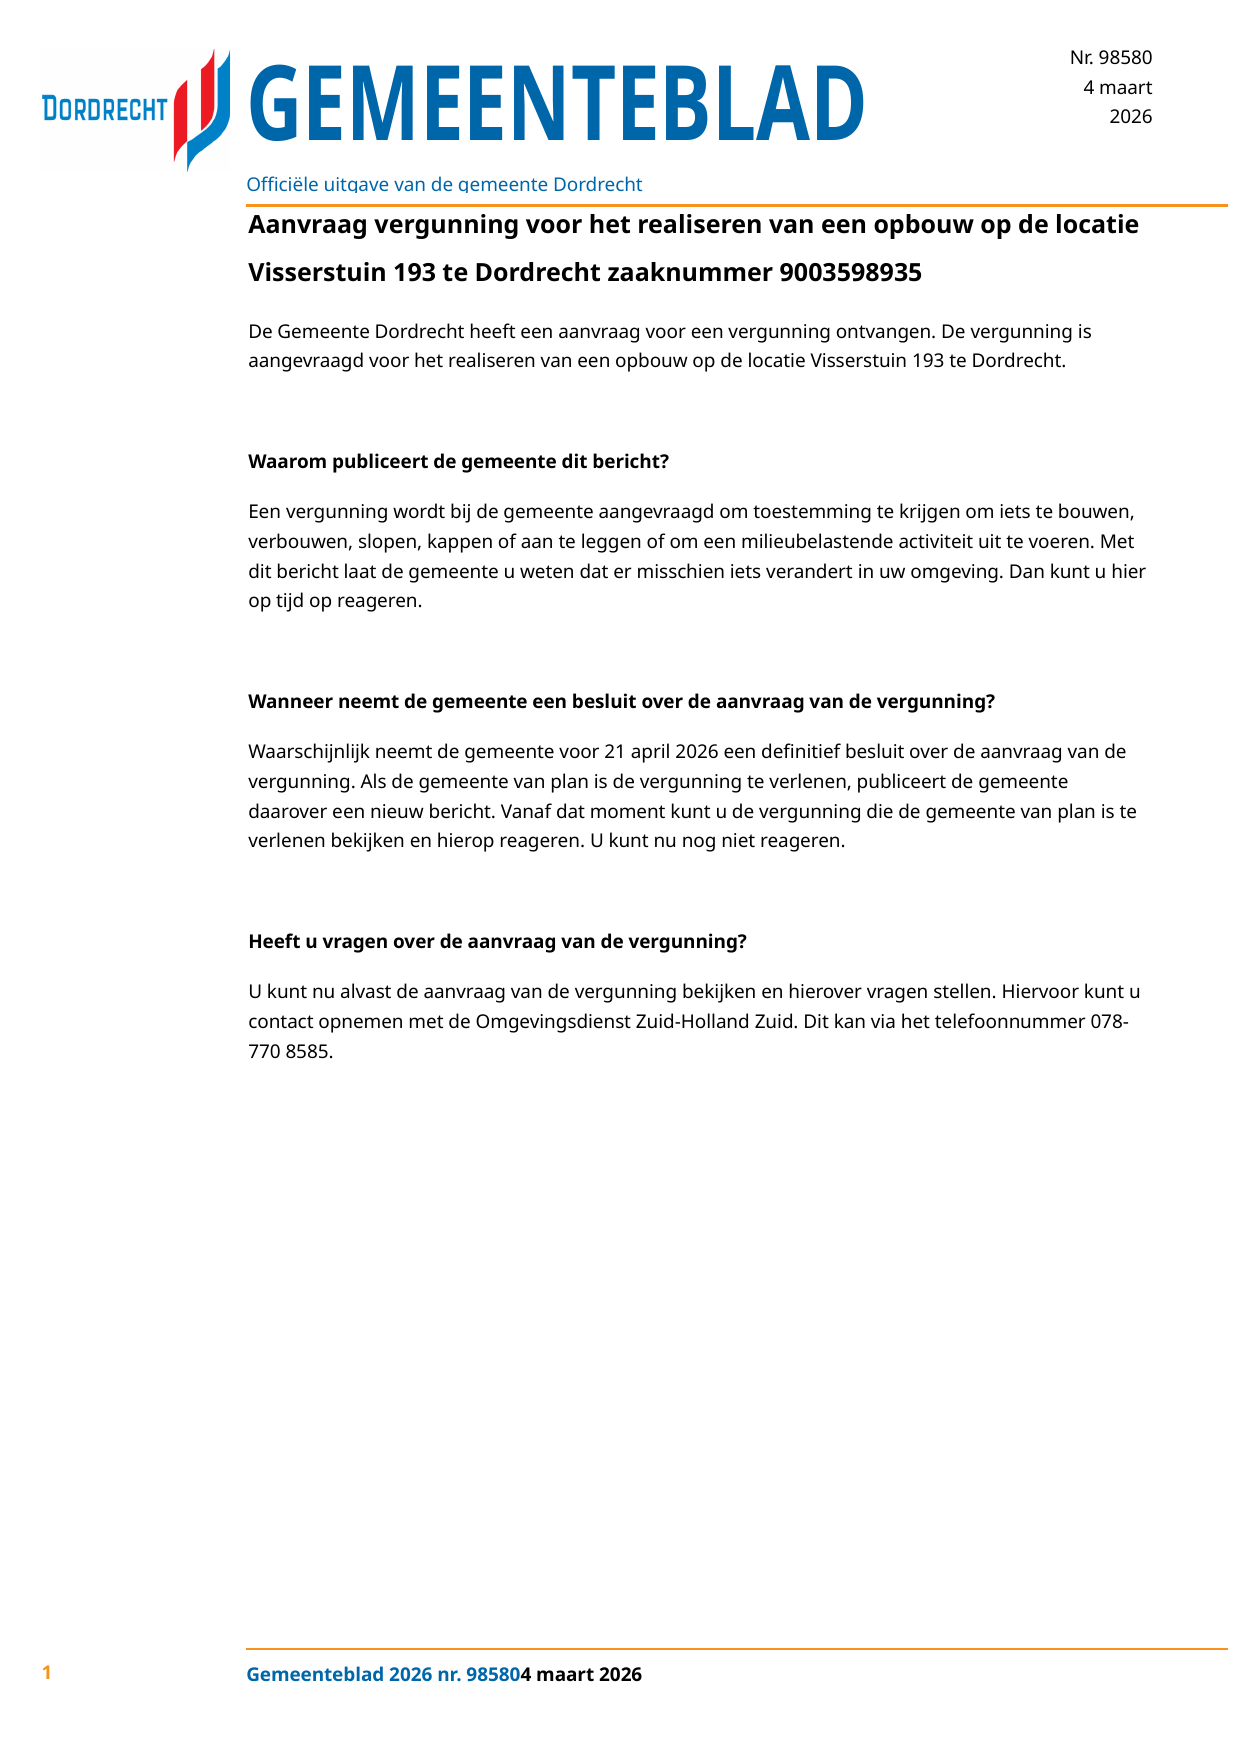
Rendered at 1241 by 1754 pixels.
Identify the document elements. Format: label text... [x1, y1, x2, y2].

text Heeft u vragen over de aanvraag van de vergunning? [248, 928, 1152, 954]
text De Gemeente Dordrecht heeft een aanvraag voor een vergunning ontvangen. De vergunning is aangevraagd voor het realiseren van een opbouw op de locatie Visserstuin 193 te Dordrecht. [248, 318, 1152, 373]
text U kunt nu alvast de aanvraag van de vergunning bekijken en hierover vragen stellen. Hiervoor kunt u contact opnemen met de Omgevingsdienst Zuid-Holland Zuid. Dit kan via het telefoonnummer 078-770 8585. [248, 979, 1152, 1064]
text Wanneer neemt de gemeente een besluit over de aanvraag van de vergunning? [248, 688, 1152, 714]
text Een vergunning wordt bij de gemeente aangevraagd om toestemming te krijgen om iets te bouwen, verbouwen, slopen, kappen of aan te leggen of om een milieubelastende activiteit uit te voeren. Met dit bericht laat de gemeente u weten dat er misschien iets verandert in uw omgeving. Dan kunt u hier op tijd op reageren. [248, 499, 1152, 613]
text Waarom publiceert de gemeente dit bericht? [248, 448, 1152, 474]
text Waarschijnlijk neemt de gemeente voor 21 april 2026 een definitief besluit over de aanvraag van de vergunning. Als de gemeente van plan is de vergunning te verlenen, publiceert de gemeente daarover een nieuw bericht. Vanaf dat moment kunt u de vergunning die de gemeente van plan is te verlenen bekijken en hierop reageren. U kunt nu nog niet reageren. [248, 739, 1152, 853]
text Aanvraag vergunning voor het realiseren van een opbouw op de locatie Visserstuin 193 te Dordrecht zaaknummer 9003598935 [248, 207, 1152, 288]
picture [41, 47, 231, 172]
